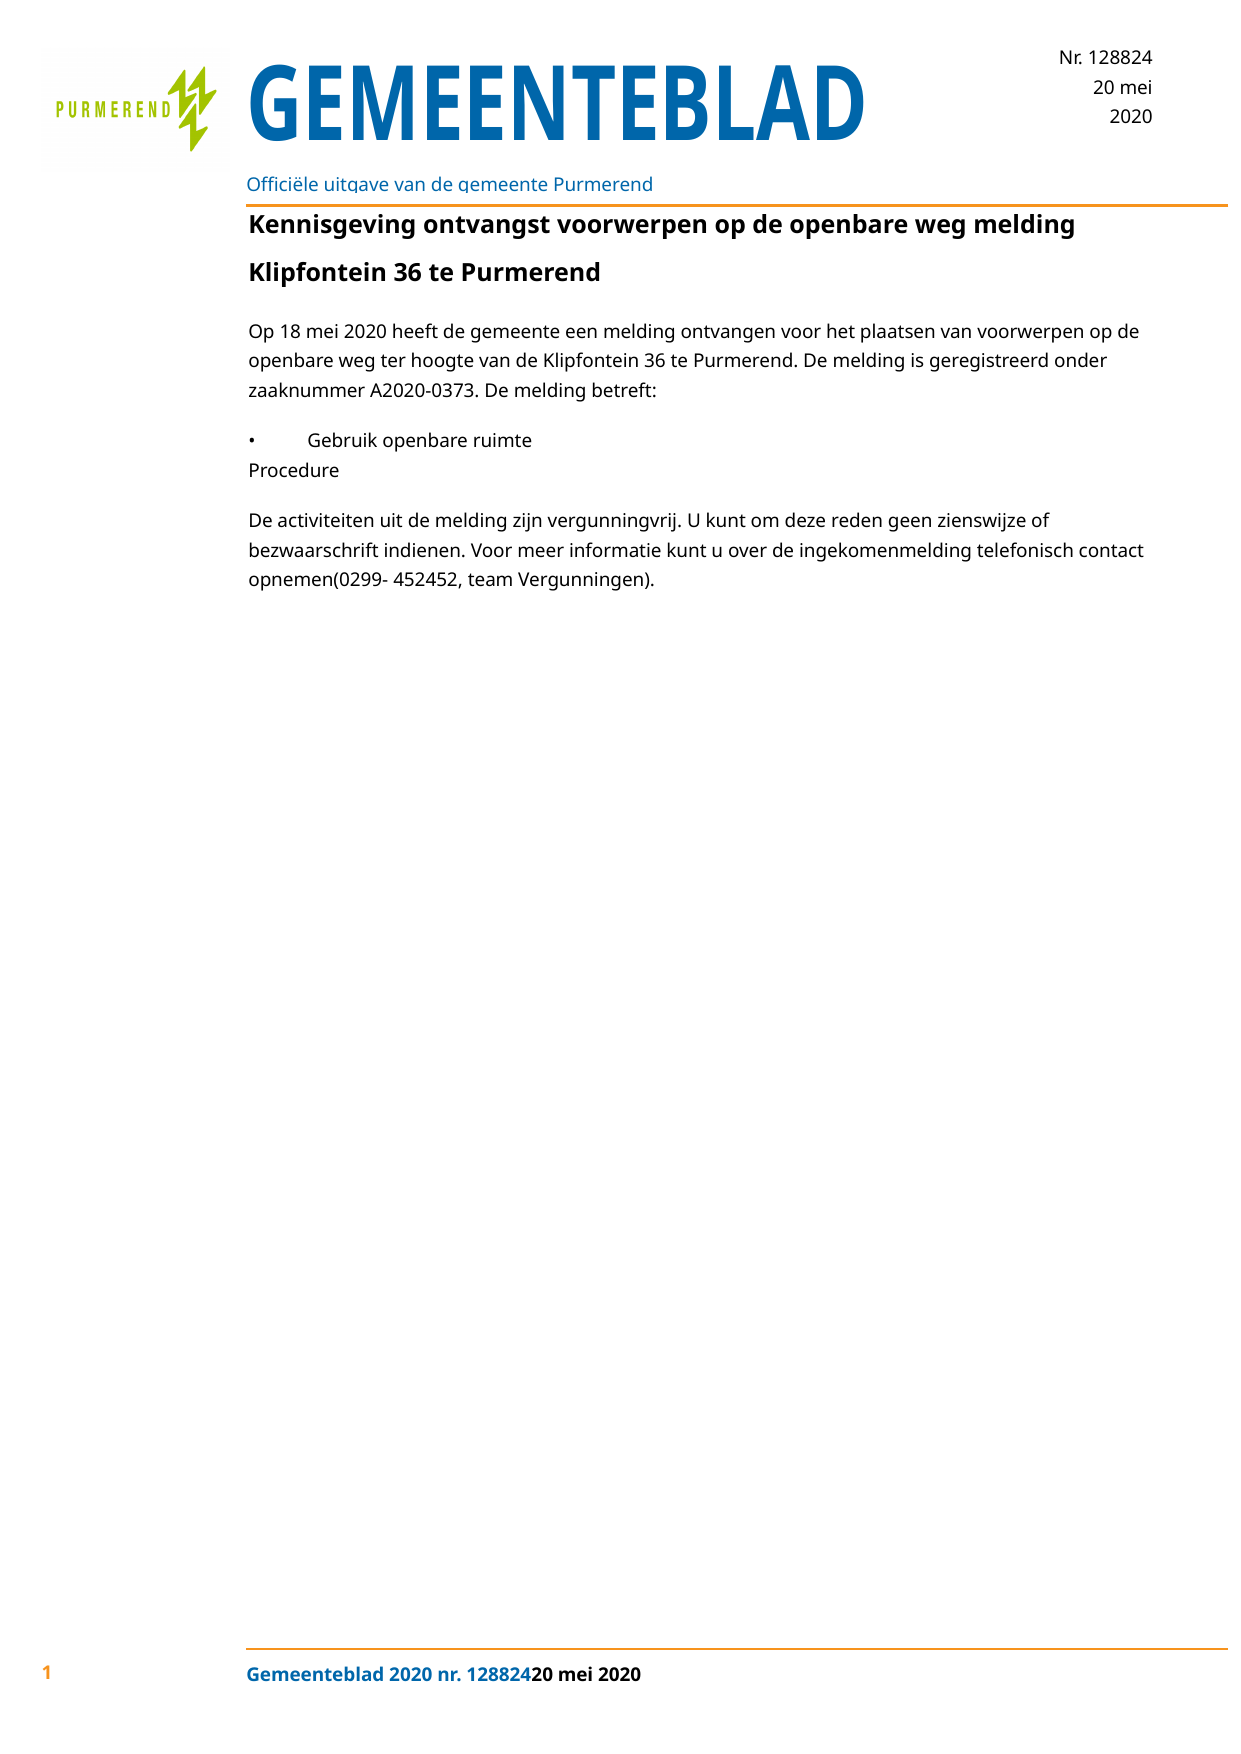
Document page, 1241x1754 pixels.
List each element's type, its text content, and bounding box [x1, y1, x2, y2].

text De activiteiten uit de melding zijn vergunningvrij. U kunt om deze reden geen zienswijze of bezwaarschrift indienen. Voor meer informatie kunt u over de ingekomenmelding telefonisch contact opnemen(0299- 452452, team Vergunningen). [248, 507, 1152, 592]
list Gebruik openbare ruimte [248, 427, 1152, 453]
text Kennisgeving ontvangst voorwerpen op de openbare weg melding Klipfontein 36 te Purmerend [248, 207, 1152, 288]
text Op 18 mei 2020 heeft de gemeente een melding ontvangen voor het plaatsen van voorwerpen op de openbare weg ter hoogte van de Klipfontein 36 te Purmerend. De melding is geregistreerd onder zaaknummer A2020-0373. De melding betreft: [248, 318, 1152, 403]
picture [41, 47, 231, 172]
text Procedure [248, 457, 1152, 483]
